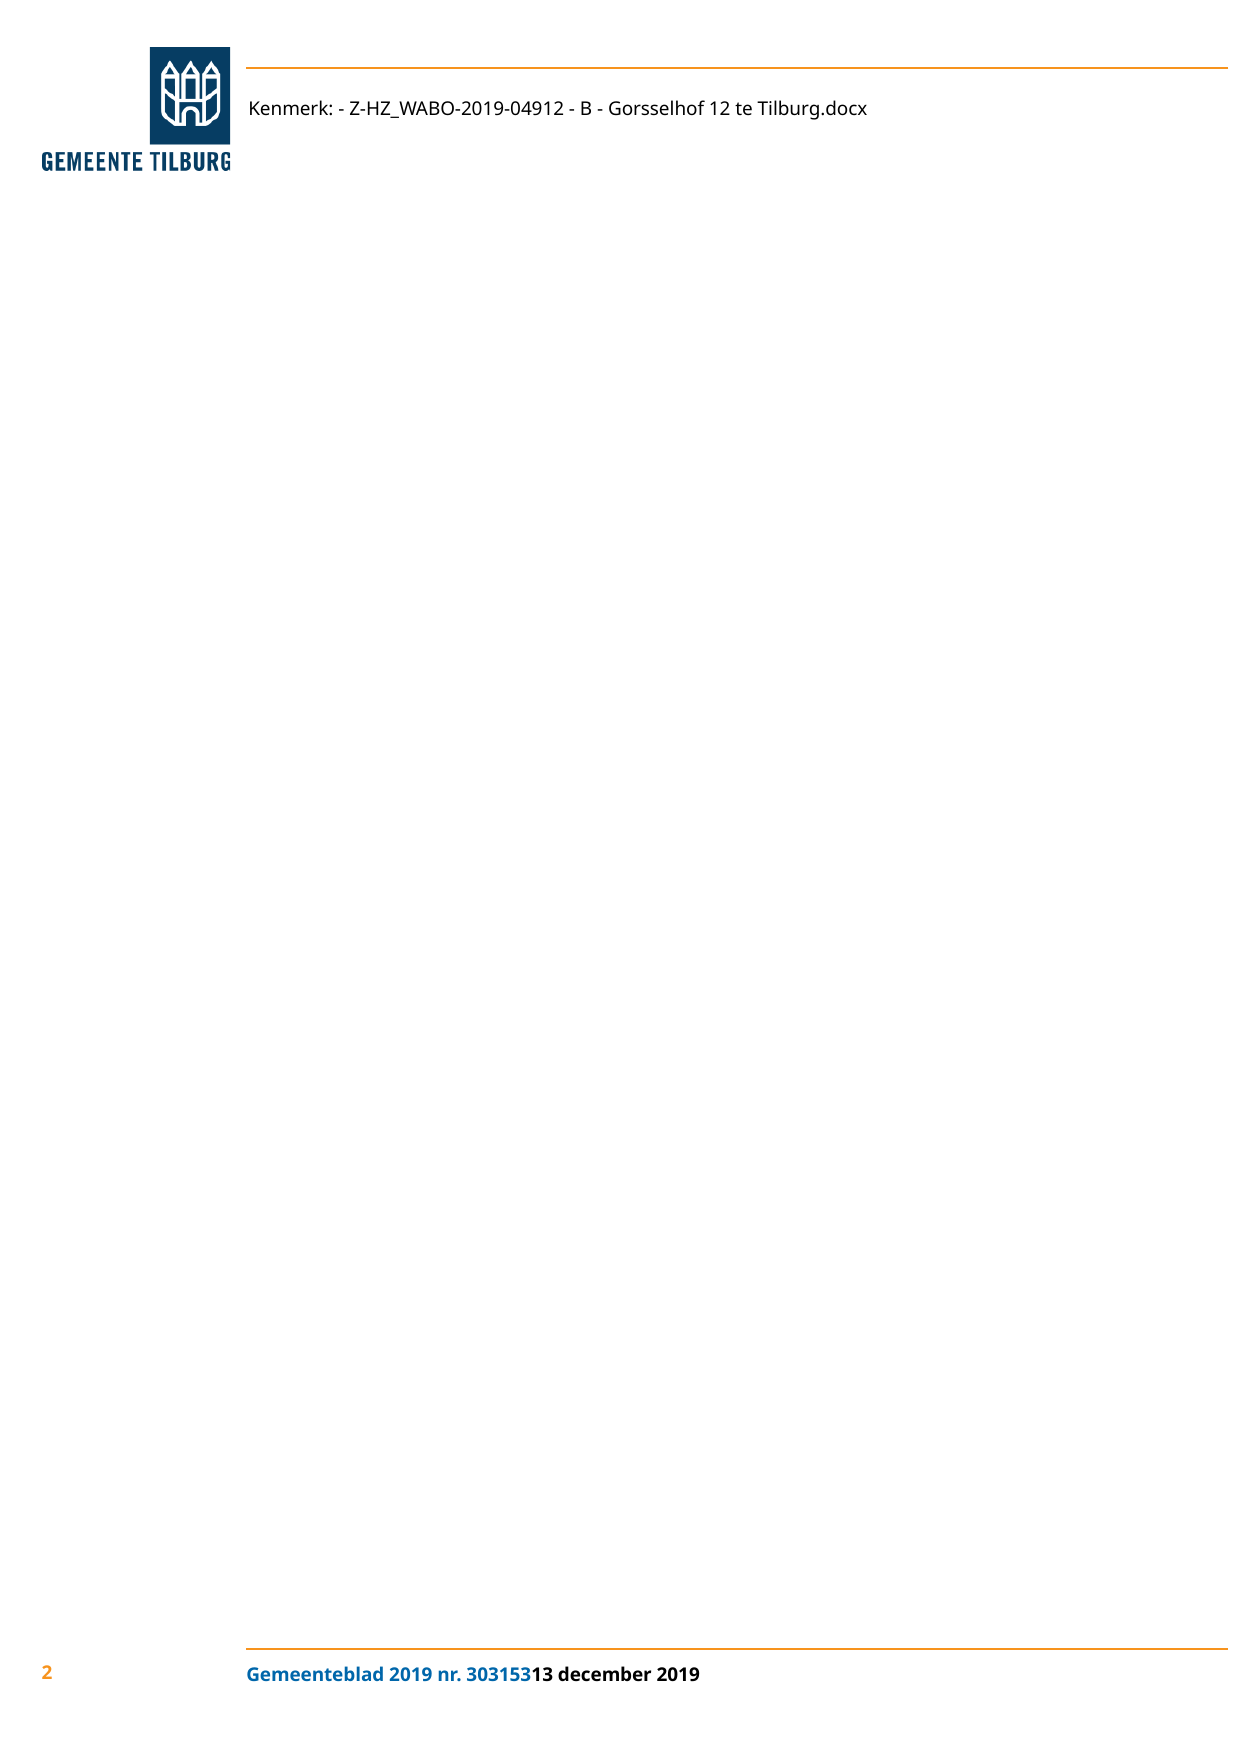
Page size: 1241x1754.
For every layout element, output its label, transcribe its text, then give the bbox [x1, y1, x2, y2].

picture [41, 47, 231, 172]
text Kenmerk: - Z-HZ_WABO-2019-04912 - B - Gorsselhof 12 te Tilburg.docx [248, 95, 1152, 121]
